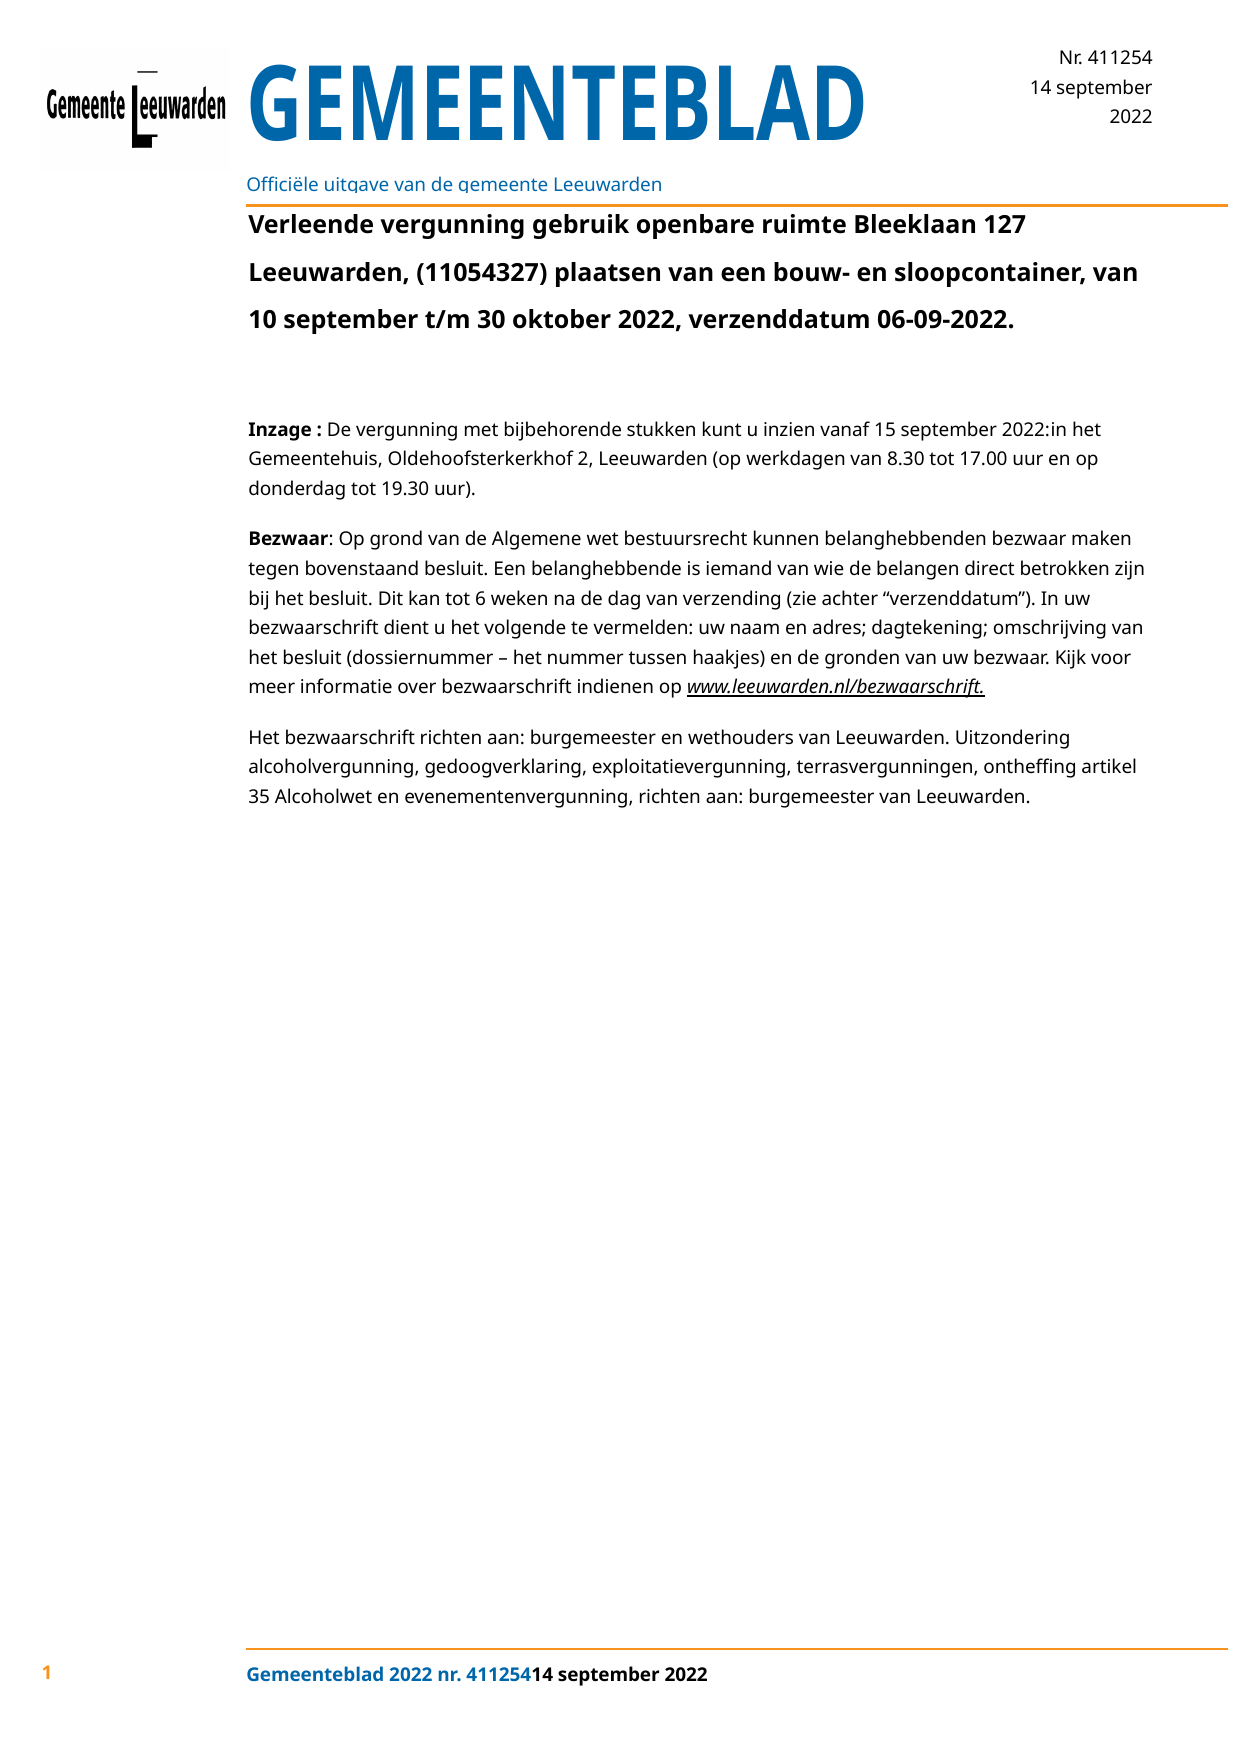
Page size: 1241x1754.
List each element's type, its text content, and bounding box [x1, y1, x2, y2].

text Bezwaar: Op grond van de Algemene wet bestuursrecht kunnen belanghebbenden bezwaar maken tegen bovenstaand besluit. Een belanghebbende is iemand van wie de belangen direct betrokken zijn bij het besluit. Dit kan tot 6 weken na de dag van verzending (zie achter “verzenddatum”). In uw bezwaarschrift dient u het volgende te vermelden: uw naam en adres; dagtekening; omschrijving van het besluit (dossiernummer – het nummer tussen haakjes) en de gronden van uw bezwaar. Kijk voor meer informatie over bezwaarschrift indienen op www.leeuwarden.nl/bezwaarschrift. [248, 526, 1152, 699]
picture [41, 47, 231, 172]
text Verleende vergunning gebruik openbare ruimte Bleeklaan 127 Leeuwarden, (11054327) plaatsen van een bouw- en sloopcontainer, van 10 september t/m 30 oktober 2022, verzenddatum 06-09-2022. [248, 207, 1152, 336]
text Het bezwaarschrift richten aan: burgemeester en wethouders van Leeuwarden. Uitzondering alcoholvergunning, gedoogverklaring, exploitatievergunning, terrasvergunningen, ontheffing artikel 35 Alcoholwet en evenementenvergunning, richten aan: burgemeester van Leeuwarden. [248, 724, 1152, 809]
text Inzage : De vergunning met bijbehorende stukken kunt u inzien vanaf 15 september 2022:in het Gemeentehuis, Oldehoofsterkerkhof 2, Leeuwarden (op werkdagen van 8.30 tot 17.00 uur en op donderdag tot 19.30 uur). [248, 416, 1152, 501]
